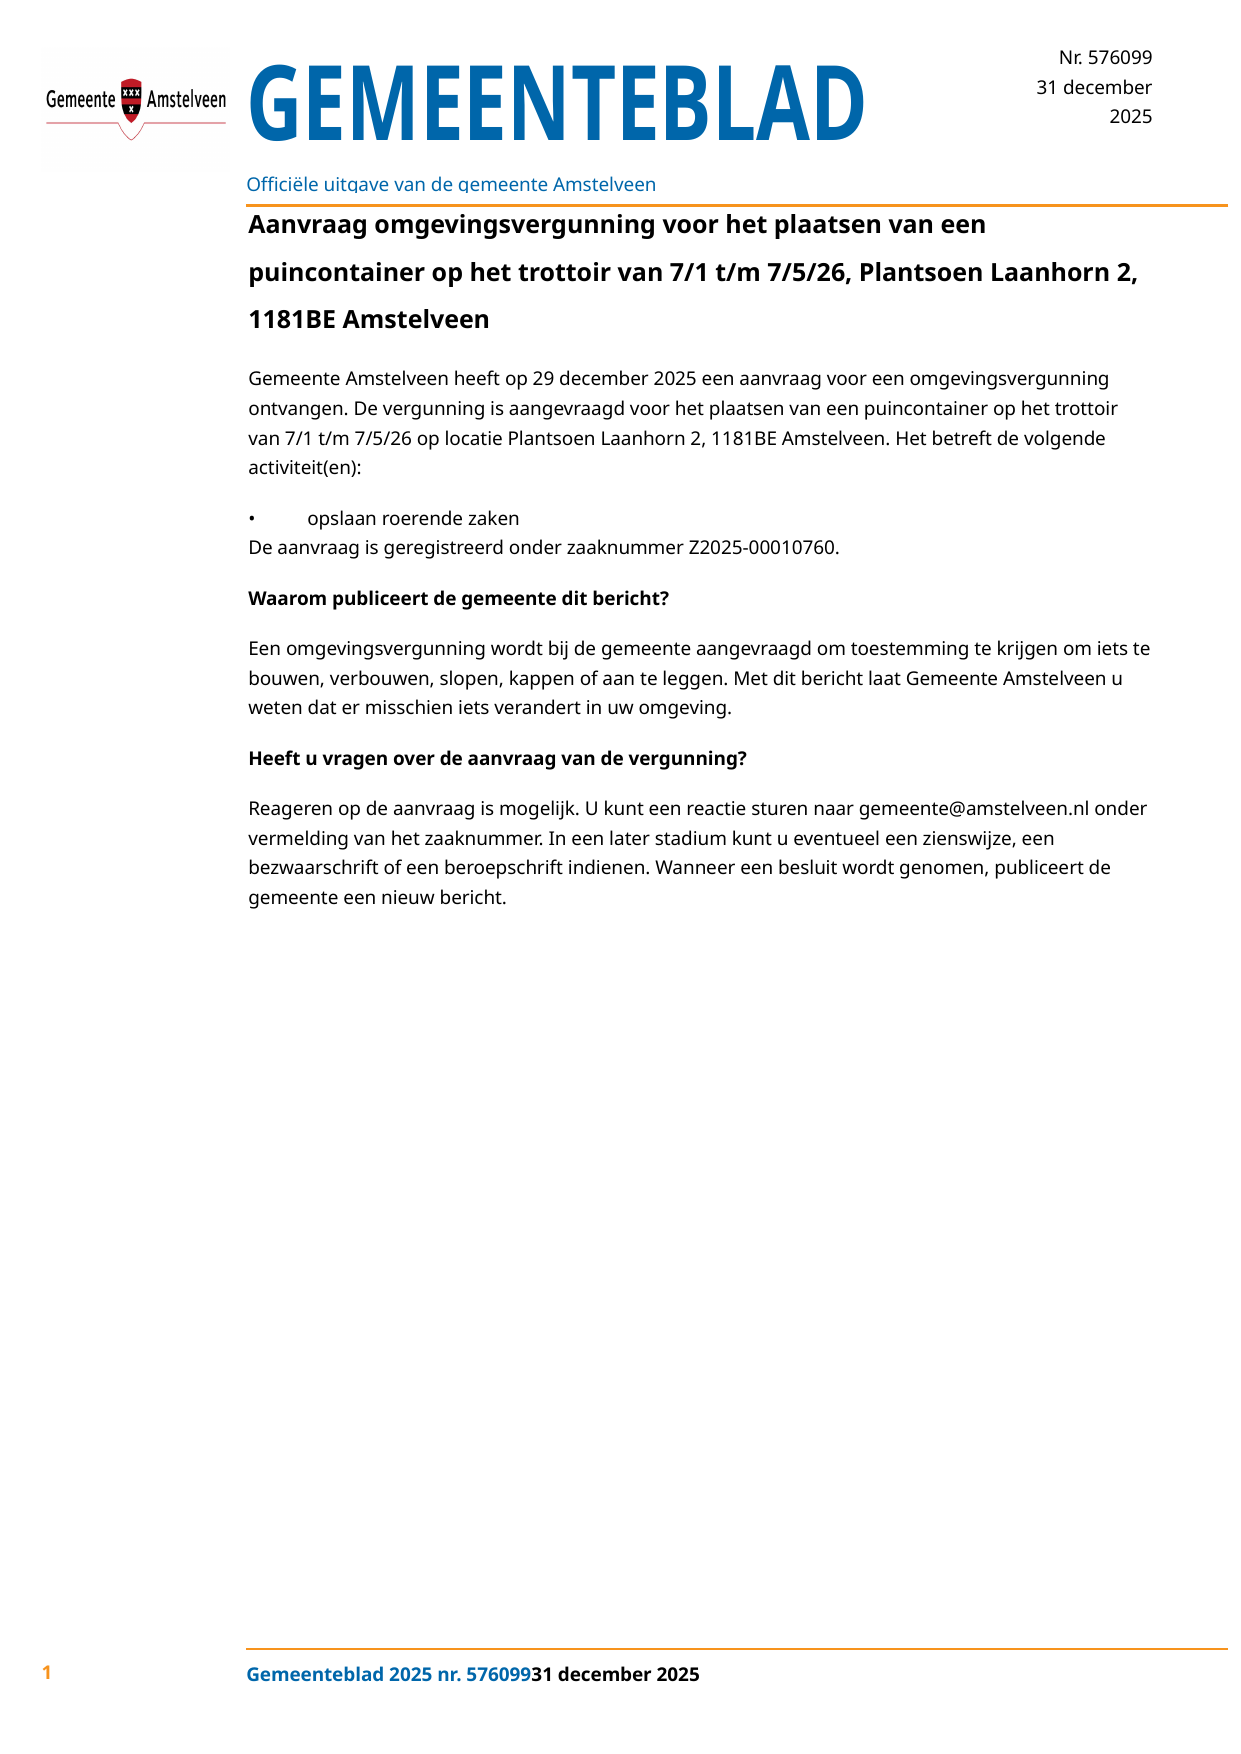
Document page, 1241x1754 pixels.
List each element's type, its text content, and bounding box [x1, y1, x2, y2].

text Reageren op de aanvraag is mogelijk. U kunt een reactie sturen naar gemeente@amstelveen.nl onder vermelding van het zaaknummer. In een later stadium kunt u eventueel een zienswijze, een bezwaarschrift of een beroepschrift indienen. Wanneer een besluit wordt genomen, publiceert de gemeente een nieuw bericht. [248, 795, 1152, 909]
picture [41, 47, 231, 172]
text Waarom publiceert de gemeente dit bericht? [248, 585, 1152, 610]
text Een omgevingsvergunning wordt bij de gemeente aangevraagd om toestemming te krijgen om iets te bouwen, verbouwen, slopen, kappen of aan te leggen. Met dit bericht laat Gemeente Amstelveen u weten dat er misschien iets verandert in uw omgeving. [248, 635, 1152, 720]
text De aanvraag is geregistreerd onder zaaknummer Z2025-00010760. [248, 534, 1152, 560]
text Aanvraag omgevingsvergunning voor het plaatsen van een puincontainer op het trottoir van 7/1 t/m 7/5/26, Plantsoen Laanhorn 2, 1181BE Amstelveen [248, 207, 1152, 336]
text Gemeente Amstelveen heeft op 29 december 2025 een aanvraag voor een omgevingsvergunning ontvangen. De vergunning is aangevraagd voor het plaatsen van een puincontainer op het trottoir van 7/1 t/m 7/5/26 op locatie Plantsoen Laanhorn 2, 1181BE Amstelveen. Het betreft de volgende activiteit(en): [248, 366, 1152, 480]
text Heeft u vragen over de aanvraag van de vergunning? [248, 745, 1152, 770]
list opslaan roerende zaken [248, 505, 1152, 530]
